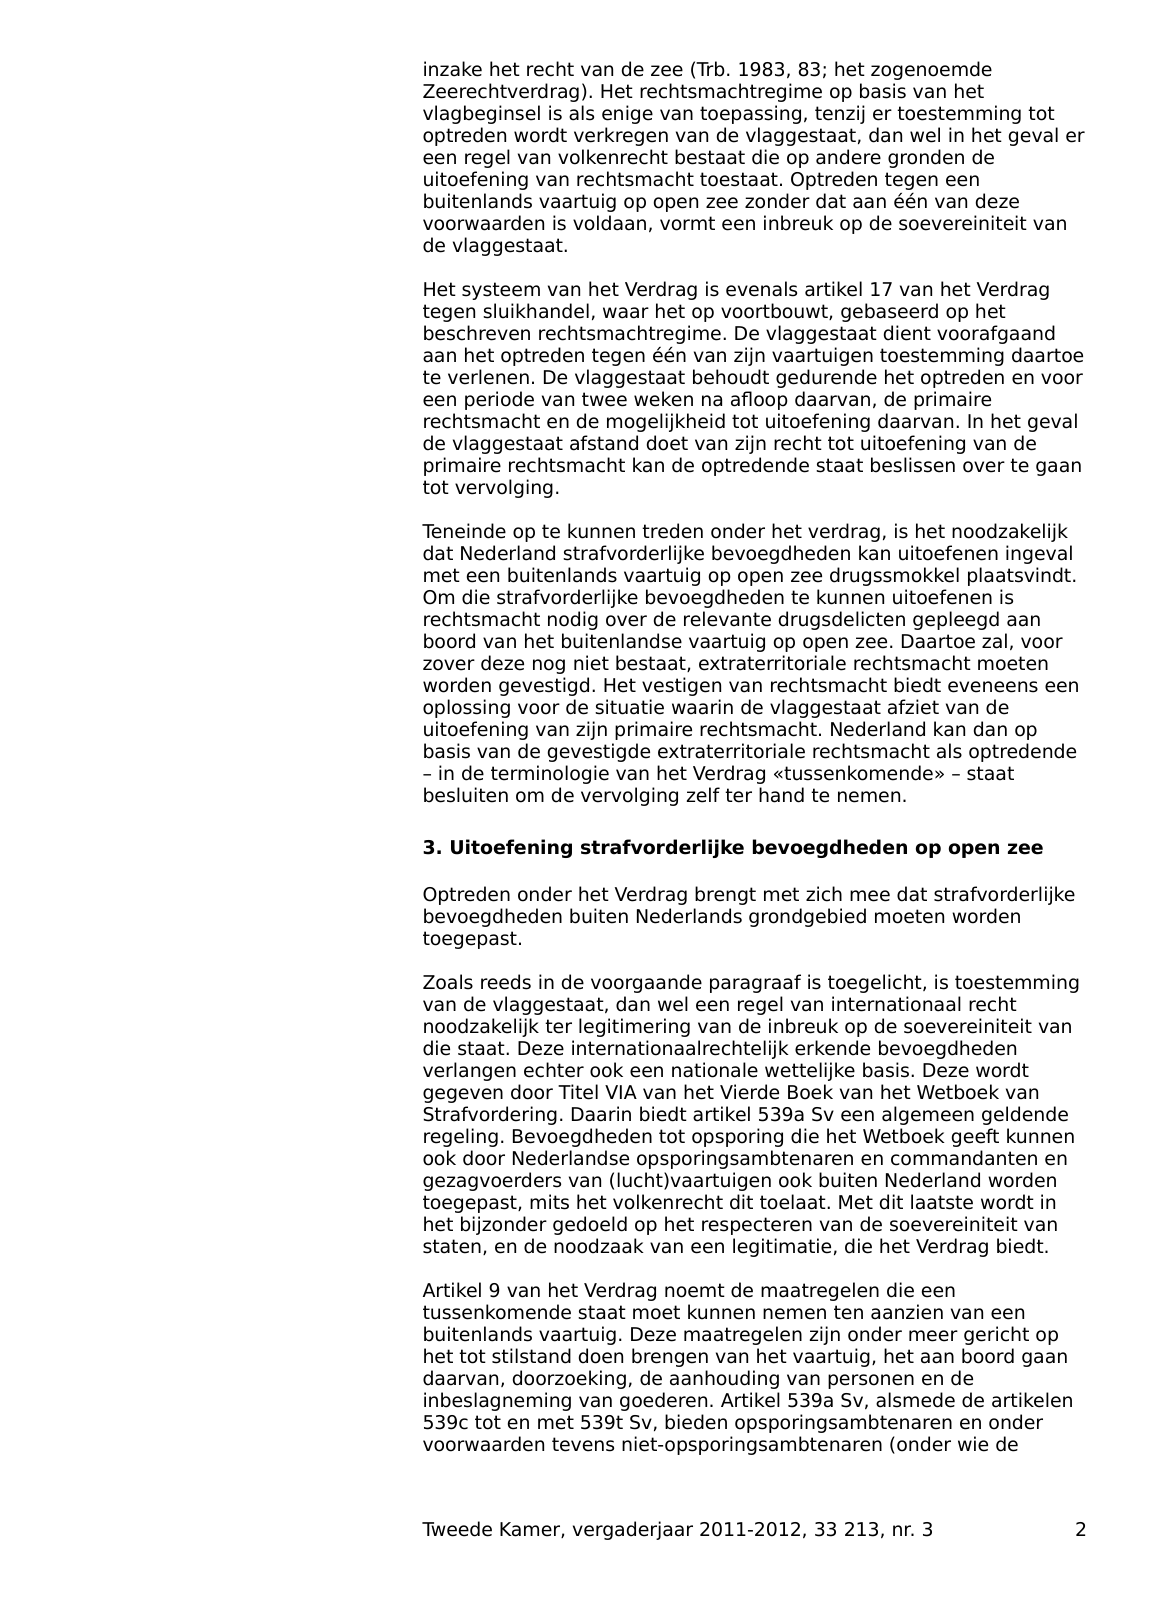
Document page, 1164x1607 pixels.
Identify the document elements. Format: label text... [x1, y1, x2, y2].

subtitle 3. Uitoefening strafvorderlijke bevoegdheden op open zee [422, 837, 1087, 859]
text Zoals reeds in de voorgaande paragraaf is toegelicht, is toestemming van de vlaggestaat, dan wel een regel van internationaal recht noodzakelijk ter legitimering van de inbreuk op de soevereiniteit van die staat. Deze internationaalrechtelijk erkende bevoegdheden verlangen echter ook een nationale wettelijke basis. Deze wordt gegeven door Titel VIA van het Vierde Boek van het Wetboek van Strafvordering. Daarin biedt artikel 539a Sv een algemeen geldende regeling. Bevoegdheden tot opsporing die het Wetboek geeft kunnen ook door Nederlandse opsporingsambtenaren en commandanten en gezagvoerders van (lucht)vaartuigen ook buiten Nederland worden toegepast, mits het volkenrecht dit toelaat. Met dit laatste wordt in het bijzonder gedoeld op het respecteren van de soevereiniteit van staten, en de noodzaak van een legitimatie, die het Verdrag biedt. [422, 972, 1087, 1258]
text Optreden onder het Verdrag brengt met zich mee dat strafvorderlijke bevoegdheden buiten Nederlands grondgebied moeten worden toegepast. [422, 884, 1087, 950]
text inzake het recht van de zee (Trb. 1983, 83; het zogenoemde Zeerechtverdrag). Het rechtsmachtregime op basis van het vlagbeginsel is als enige van toepassing, tenzij er toestemming tot optreden wordt verkregen van de vlaggestaat, dan wel in het geval er een regel van volkenrecht bestaat die op andere gronden de uitoefening van rechtsmacht toestaat. Optreden tegen een buitenlands vaartuig op open zee zonder dat aan één van deze voorwaarden is voldaan, vormt een inbreuk op de soevereiniteit van de vlaggestaat. [422, 59, 1087, 257]
text Het systeem van het Verdrag is evenals artikel 17 van het Verdrag tegen sluikhandel, waar het op voortbouwt, gebaseerd op het beschreven rechtsmachtregime. De vlaggestaat dient voorafgaand aan het optreden tegen één van zijn vaartuigen toestemming daartoe te verlenen. De vlaggestaat behoudt gedurende het optreden en voor een periode van twee weken na afloop daarvan, de primaire rechtsmacht en de mogelijkheid tot uitoefening daarvan. In het geval de vlaggestaat afstand doet van zijn recht tot uitoefening van de primaire rechtsmacht kan de optredende staat beslissen over te gaan tot vervolging. [422, 279, 1087, 499]
text Artikel 9 van het Verdrag noemt de maatregelen die een tussenkomende staat moet kunnen nemen ten aanzien van een buitenlands vaartuig. Deze maatregelen zijn onder meer gericht op het tot stilstand doen brengen van het vaartuig, het aan boord gaan daarvan, doorzoeking, de aanhouding van personen en de inbeslagneming van goederen. Artikel 539a Sv, alsmede de artikelen 539c tot en met 539t Sv, bieden opsporingsambtenaren en onder voorwaarden tevens niet-opsporingsambtenaren (onder wie de [422, 1280, 1087, 1456]
text Teneinde op te kunnen treden onder het verdrag, is het noodzakelijk dat Nederland strafvorderlijke bevoegdheden kan uitoefenen ingeval met een buitenlands vaartuig op open zee drugssmokkel plaatsvindt. Om die strafvorderlijke bevoegdheden te kunnen uitoefenen is rechtsmacht nodig over de relevante drugsdelicten gepleegd aan boord van het buitenlandse vaartuig op open zee. Daartoe zal, voor zover deze nog niet bestaat, extraterritoriale rechtsmacht moeten worden gevestigd. Het vestigen van rechtsmacht biedt eveneens een oplossing voor de situatie waarin de vlaggestaat afziet van de uitoefening van zijn primaire rechtsmacht. Nederland kan dan op basis van de gevestigde extraterritoriale rechtsmacht als optredende – in de terminologie van het Verdrag «tussenkomende» – staat besluiten om de vervolging zelf ter hand te nemen. [422, 521, 1087, 807]
